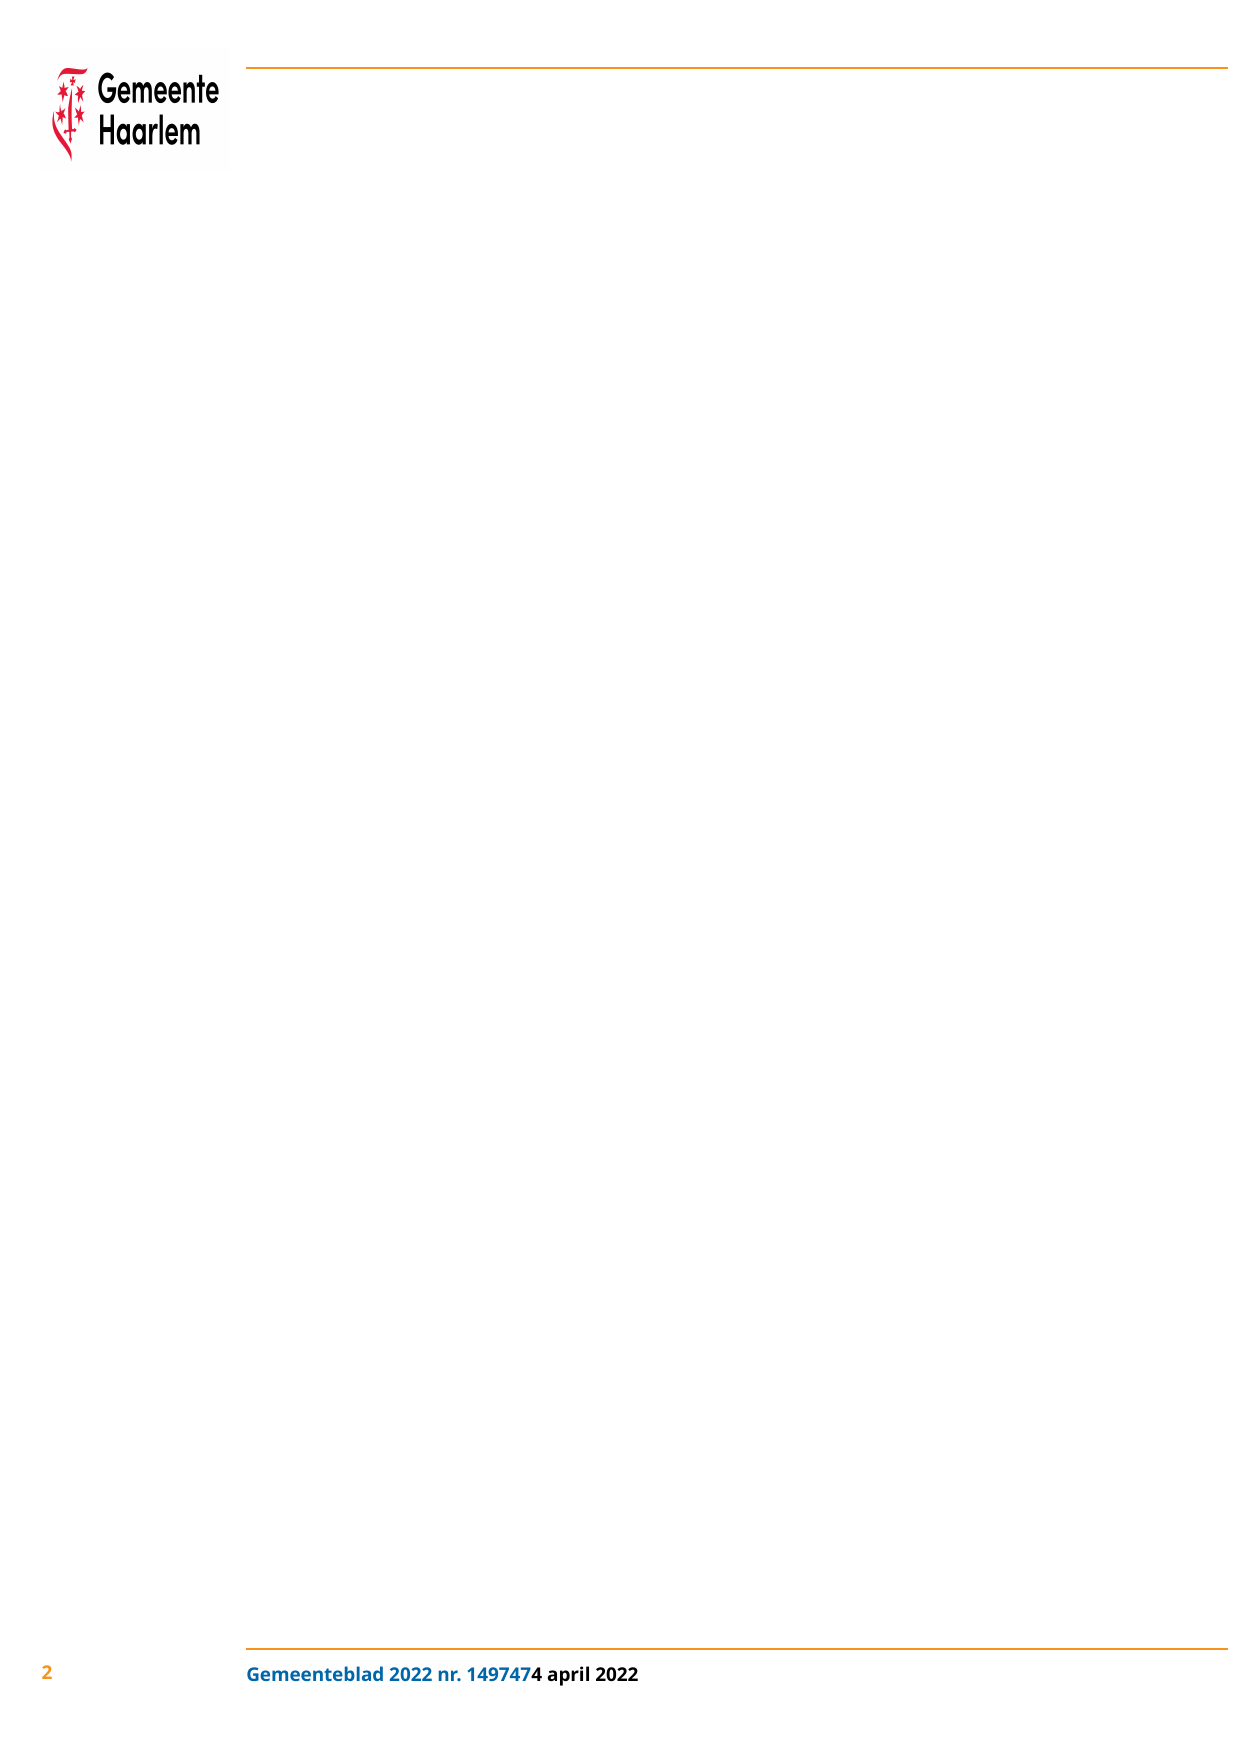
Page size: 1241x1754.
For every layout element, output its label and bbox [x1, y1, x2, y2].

picture [41, 47, 231, 172]
